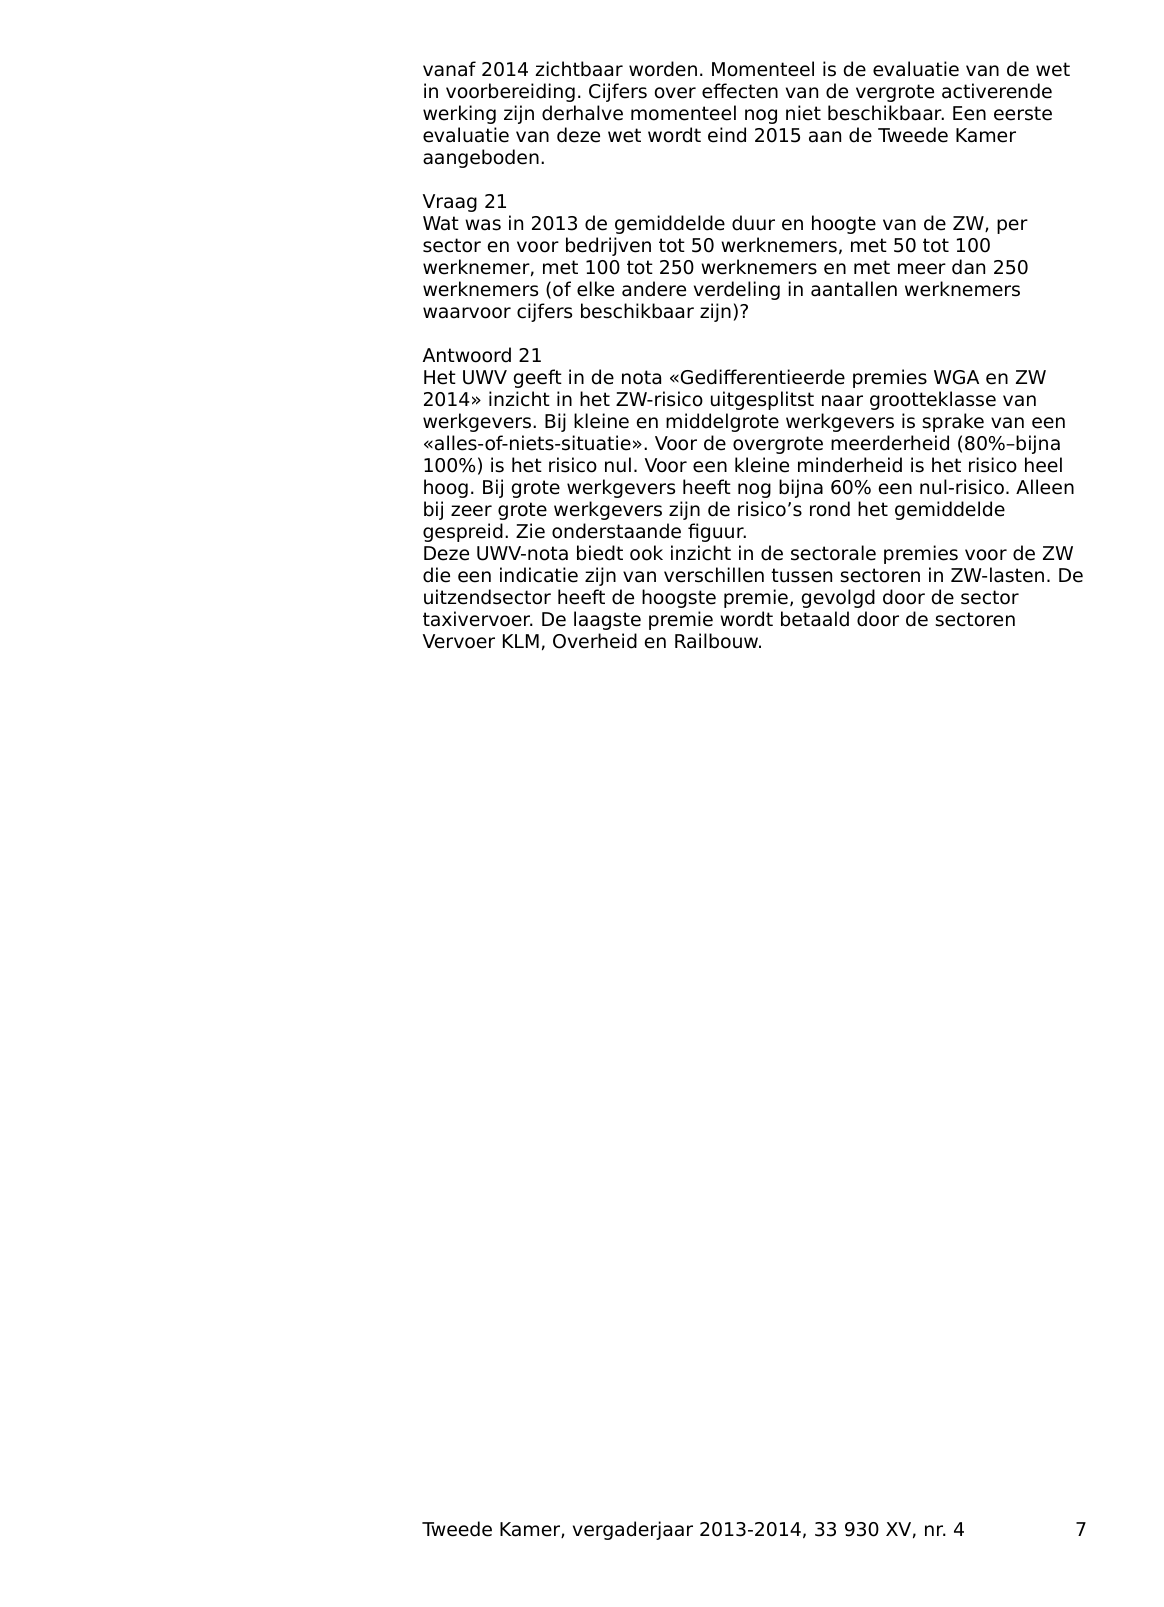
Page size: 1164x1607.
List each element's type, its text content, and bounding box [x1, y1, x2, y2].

text Deze UWV-nota biedt ook inzicht in de sectorale premies voor de ZW die een indicatie zijn van verschillen tussen sectoren in ZW-lasten. De uitzendsector heeft de hoogste premie, gevolgd door de sector taxivervoer. De laagste premie wordt betaald door de sectoren Vervoer KLM, Overheid en Railbouw. [422, 543, 1087, 653]
text Het UWV geeft in de nota «Gedifferentieerde premies WGA en ZW 2014» inzicht in het ZW-risico uitgesplitst naar grootteklasse van werkgevers. Bij kleine en middelgrote werkgevers is sprake van een «alles-of-niets-situatie». Voor de overgrote meerderheid (80%–bijna 100%) is het risico nul. Voor een kleine minderheid is het risico heel hoog. Bij grote werkgevers heeft nog bijna 60% een nul-risico. Alleen bij zeer grote werkgevers zijn de risico’s rond het gemiddelde gespreid. Zie onderstaande figuur. [422, 367, 1087, 543]
text vanaf 2014 zichtbaar worden. Momenteel is de evaluatie van de wet in voorbereiding. Cijfers over effecten van de vergrote activerende werking zijn derhalve momenteel nog niet beschikbaar. Een eerste evaluatie van deze wet wordt eind 2015 aan de Tweede Kamer aangeboden. [422, 59, 1087, 169]
text Wat was in 2013 de gemiddelde duur en hoogte van de ZW, per sector en voor bedrijven tot 50 werknemers, met 50 tot 100 werknemer, met 100 tot 250 werknemers en met meer dan 250 werknemers (of elke andere verdeling in aantallen werknemers waarvoor cijfers beschikbaar zijn)? [422, 213, 1087, 323]
text Antwoord 21 [422, 345, 1087, 367]
text Vraag 21 [422, 191, 1087, 213]
